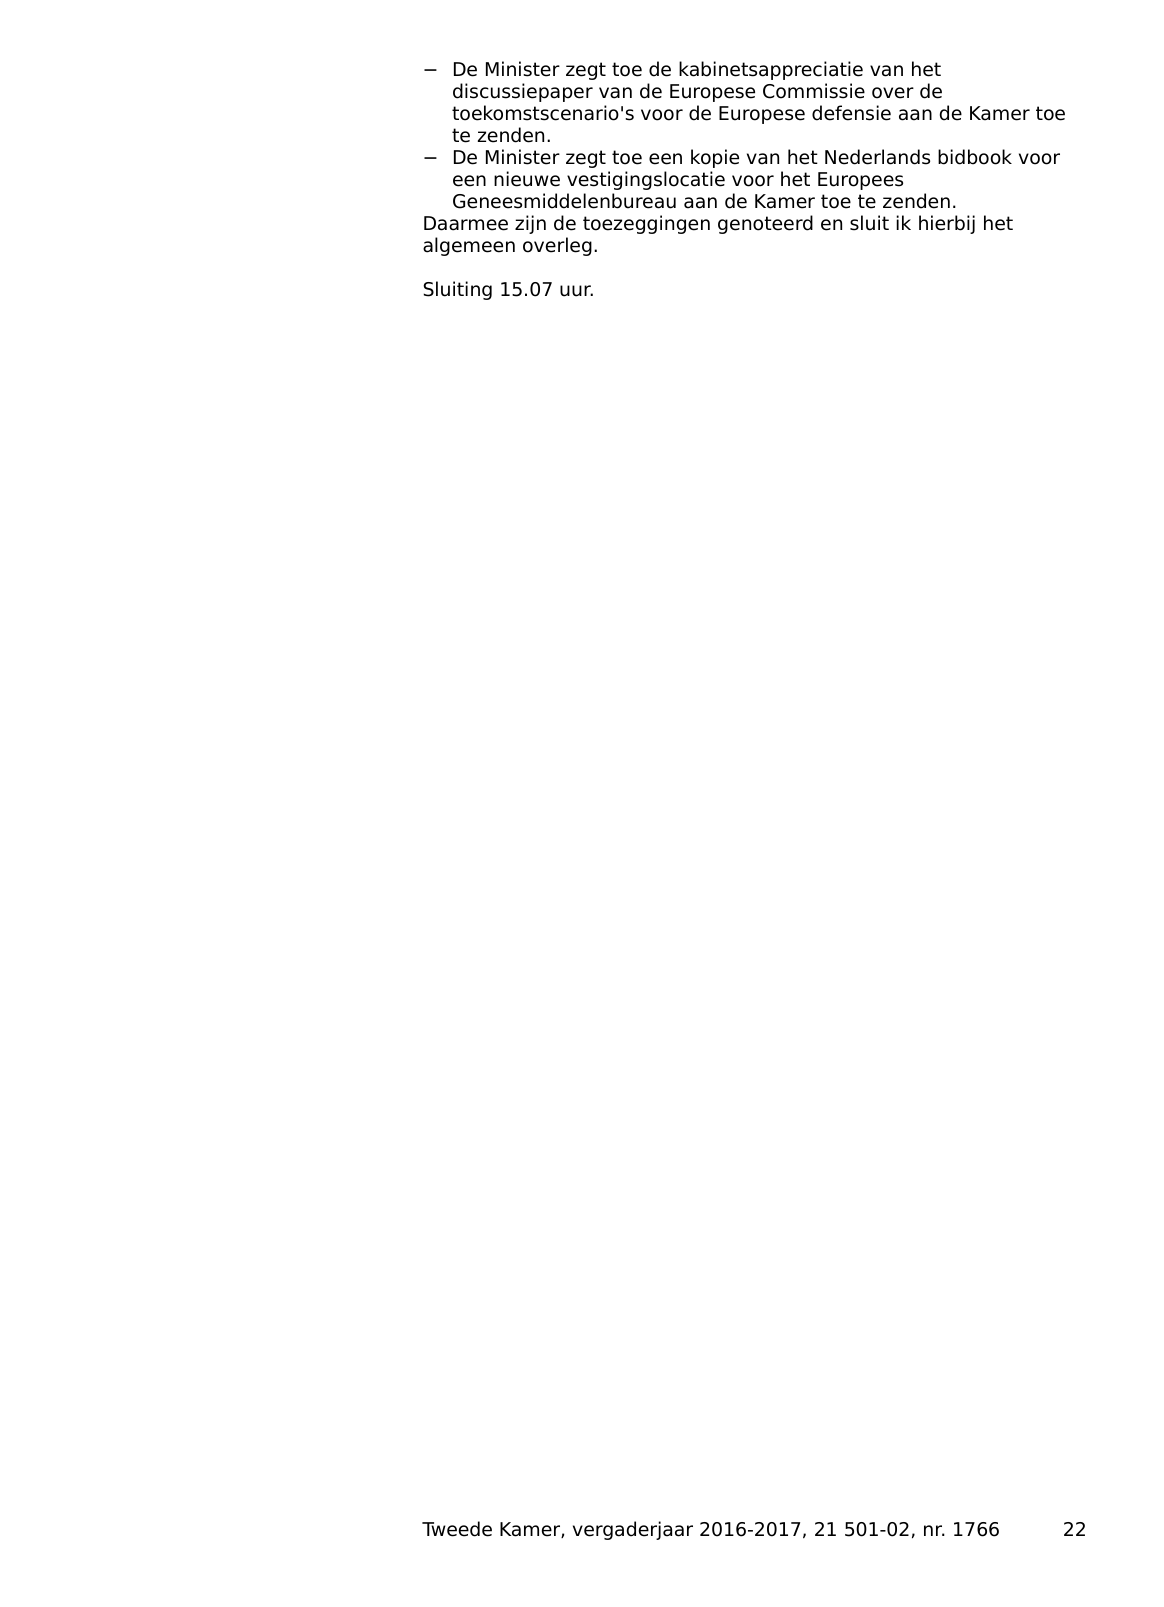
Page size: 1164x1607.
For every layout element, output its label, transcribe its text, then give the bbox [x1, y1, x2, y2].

text − De Minister zegt toe een kopie van het Nederlands bidbook voor een nieuwe vestigingslocatie voor het Europees Geneesmiddelenbureau aan de Kamer toe te zenden. [422, 147, 1087, 213]
text Sluiting 15.07 uur. [422, 279, 1087, 301]
text Daarmee zijn de toezeggingen genoteerd en sluit ik hierbij het algemeen overleg. [422, 213, 1087, 257]
text − De Minister zegt toe de kabinetsappreciatie van het discussiepaper van de Europese Commissie over de toekomstscenario's voor de Europese defensie aan de Kamer toe te zenden. [422, 59, 1087, 147]
